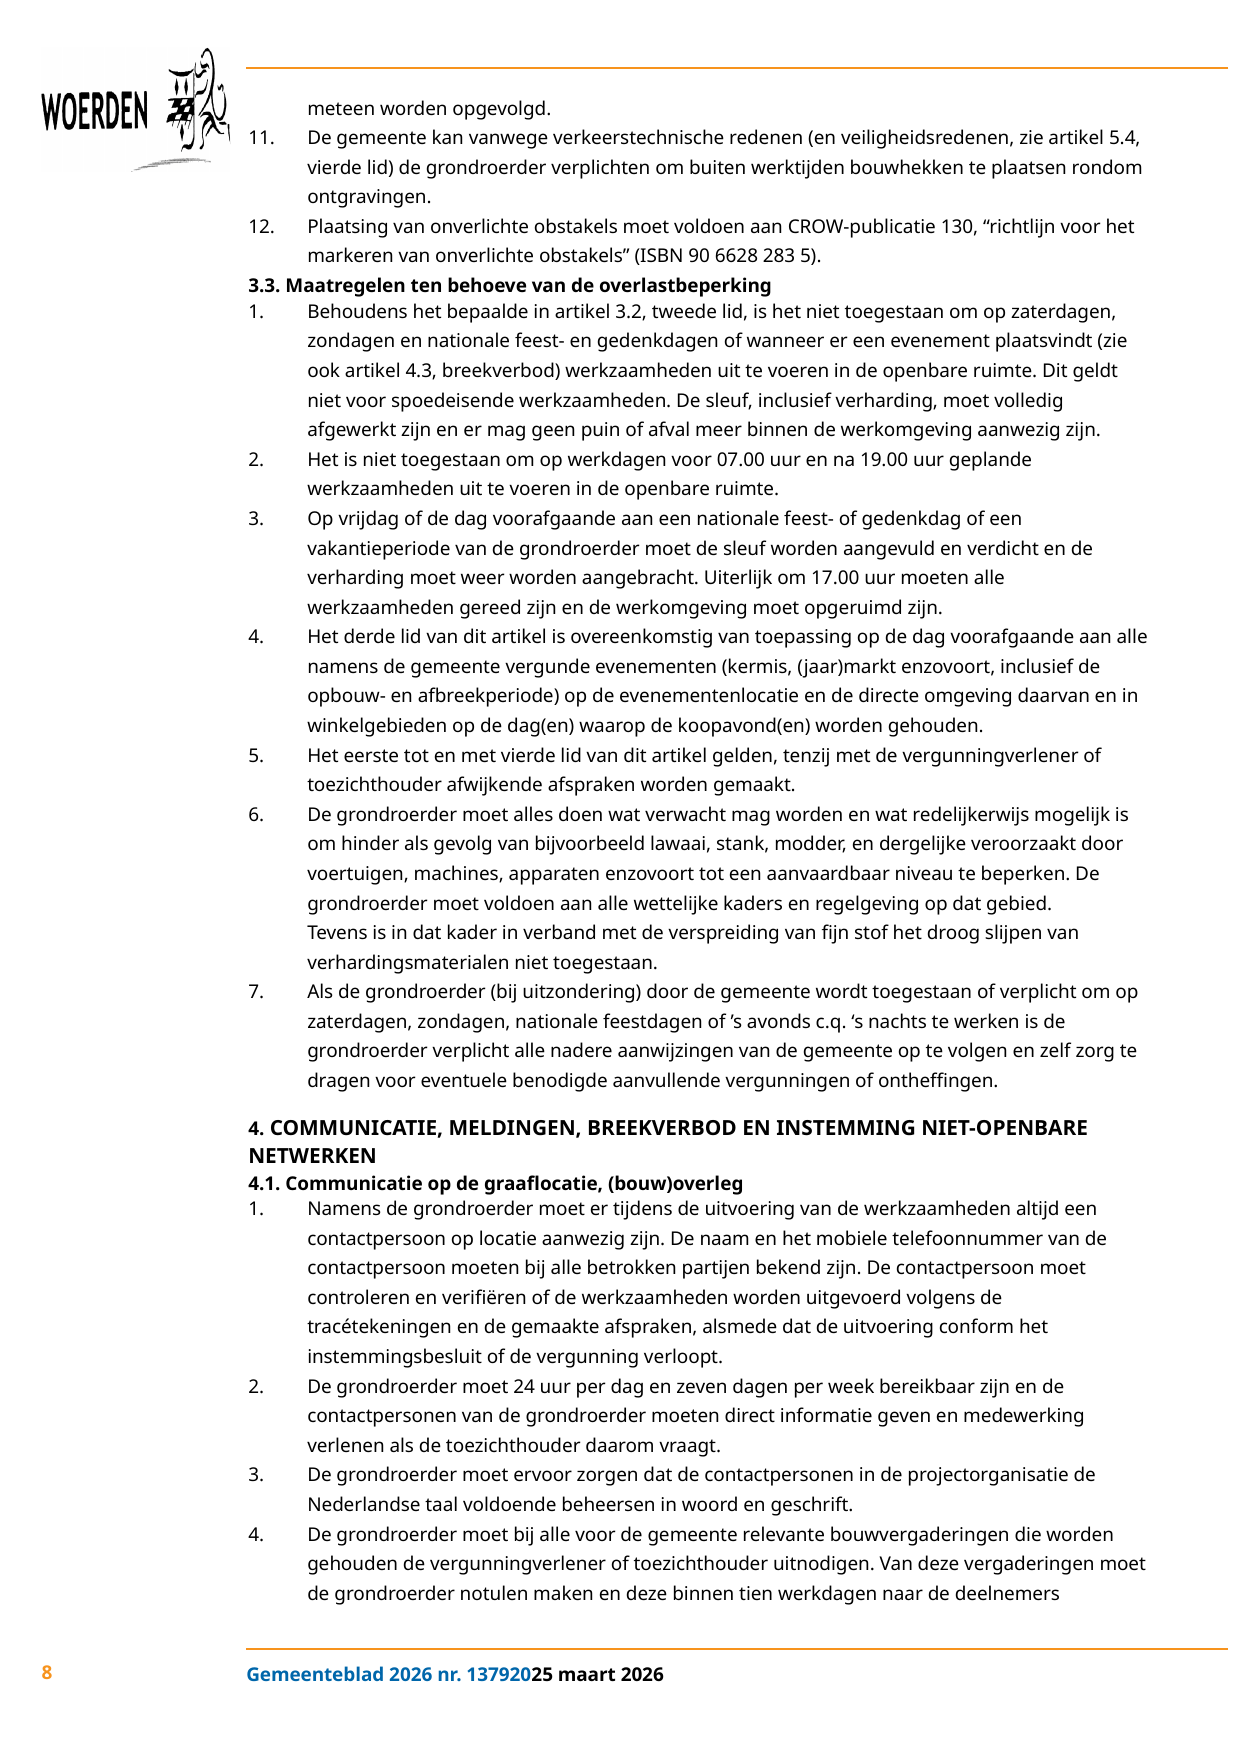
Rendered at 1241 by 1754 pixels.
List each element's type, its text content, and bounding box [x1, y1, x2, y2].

list De gemeente kan vanwege verkeerstechnische redenen (en veiligheidsredenen, zie artikel 5.4, vierde lid) de grondroerder verplichten om buiten werktijden bouwhekken te plaatsen rondom ontgravingen. [248, 124, 1152, 209]
picture [41, 47, 231, 172]
list Als de grondroerder (bij uitzondering) door de gemeente wordt toegestaan of verplicht om op zaterdagen, zondagen, nationale feestdagen of ’s avonds c.q. ‘s nachts te werken is de grondroerder verplicht alle nadere aanwijzingen van de gemeente op te volgen en zelf zorg te dragen voor eventuele benodigde aanvullende vergunningen of ontheffingen. [248, 978, 1152, 1093]
text 3.3. Maatregelen ten behoeve van de overlastbeperking [248, 272, 1152, 298]
list Namens de grondroerder moet er tijdens de uitvoering van de werkzaamheden altijd een contactpersoon op locatie aanwezig zijn. De naam en het mobiele telefoonnummer van de contactpersoon moeten bij alle betrokken partijen bekend zijn. De contactpersoon moet controleren en verifiëren of de werkzaamheden worden uitgevoerd volgens de tracétekeningen en de gemaakte afspraken, alsmede dat de uitvoering conform het instemmingsbesluit of de vergunning verloopt. [248, 1195, 1152, 1369]
text 4. COMMUNICATIE, MELDINGEN, BREEKVERBOD EN INSTEMMING NIET-OPENBARE NETWERKEN [248, 1113, 1152, 1170]
list Het eerste tot en met vierde lid van dit artikel gelden, tenzij met de vergunningverlener of toezichthouder afwijkende afspraken worden gemaakt. [248, 742, 1152, 797]
list Plaatsing van onverlichte obstakels moet voldoen aan CROW-publicatie 130, “richtlijn voor het markeren van onverlichte obstakels” (ISBN 90 6628 283 5). [248, 213, 1152, 268]
list De grondroerder moet ervoor zorgen dat de contactpersonen in de projectorganisatie de Nederlandse taal voldoende beheersen in woord en geschrift. [248, 1462, 1152, 1517]
list Het derde lid van dit artikel is overeenkomstig van toepassing op de dag voorafgaande aan alle namens de gemeente vergunde evenementen (kermis, (jaar)markt enzovoort, inclusief de opbouw- en afbreekperiode) op de evenementenlocatie en de directe omgeving daarvan en in winkelgebieden op de dag(en) waarop de koopavond(en) worden gehouden. [248, 623, 1152, 738]
list Op vrijdag of de dag voorafgaande aan een nationale feest- of gedenkdag of een vakantieperiode van de grondroerder moet de sleuf worden aangevuld en verdicht en de verharding moet weer worden aangebracht. Uiterlijk om 17.00 uur moeten alle werkzaamheden gereed zijn en de werkomgeving moet opgeruimd zijn. [248, 505, 1152, 619]
list Tevens is in dat kader in verband met de verspreiding van fijn stof het droog slijpen van verhardingsmaterialen niet toegestaan. [248, 919, 1152, 974]
list De grondroerder moet bij alle voor de gemeente relevante bouwvergaderingen die worden gehouden de vergunningverlener of toezichthouder uitnodigen. Van deze vergaderingen moet de grondroerder notulen maken en deze binnen tien werkdagen naar de deelnemers [248, 1521, 1152, 1606]
list De grondroerder moet 24 uur per dag en zeven dagen per week bereikbaar zijn en de contactpersonen van de grondroerder moeten direct informatie geven en medewerking verlenen als de toezichthouder daarom vraagt. [248, 1373, 1152, 1458]
list meteen worden opgevolgd. [248, 95, 1152, 121]
list Het is niet toegestaan om op werkdagen voor 07.00 uur en na 19.00 uur geplande werkzaamheden uit te voeren in de openbare ruimte. [248, 446, 1152, 501]
list Behoudens het bepaalde in artikel 3.2, tweede lid, is het niet toegestaan om op zaterdagen, zondagen en nationale feest- en gedenkdagen of wanneer er een evenement plaatsvindt (zie ook artikel 4.3, breekverbod) werkzaamheden uit te voeren in de openbare ruimte. Dit geldt niet voor spoedeisende werkzaamheden. De sleuf, inclusief verharding, moet volledig afgewerkt zijn en er mag geen puin of afval meer binnen de werkomgeving aanwezig zijn. [248, 298, 1152, 442]
list De grondroerder moet alles doen wat verwacht mag worden en wat redelijkerwijs mogelijk is om hinder als gevolg van bijvoorbeeld lawaai, stank, modder, en dergelijke veroorzaakt door voertuigen, machines, apparaten enzovoort tot een aanvaardbaar niveau te beperken. De grondroerder moet voldoen aan alle wettelijke kaders en regelgeving op dat gebied. [248, 801, 1152, 915]
text 4.1. Communicatie op de graaflocatie, (bouw)overleg [248, 1170, 1152, 1195]
